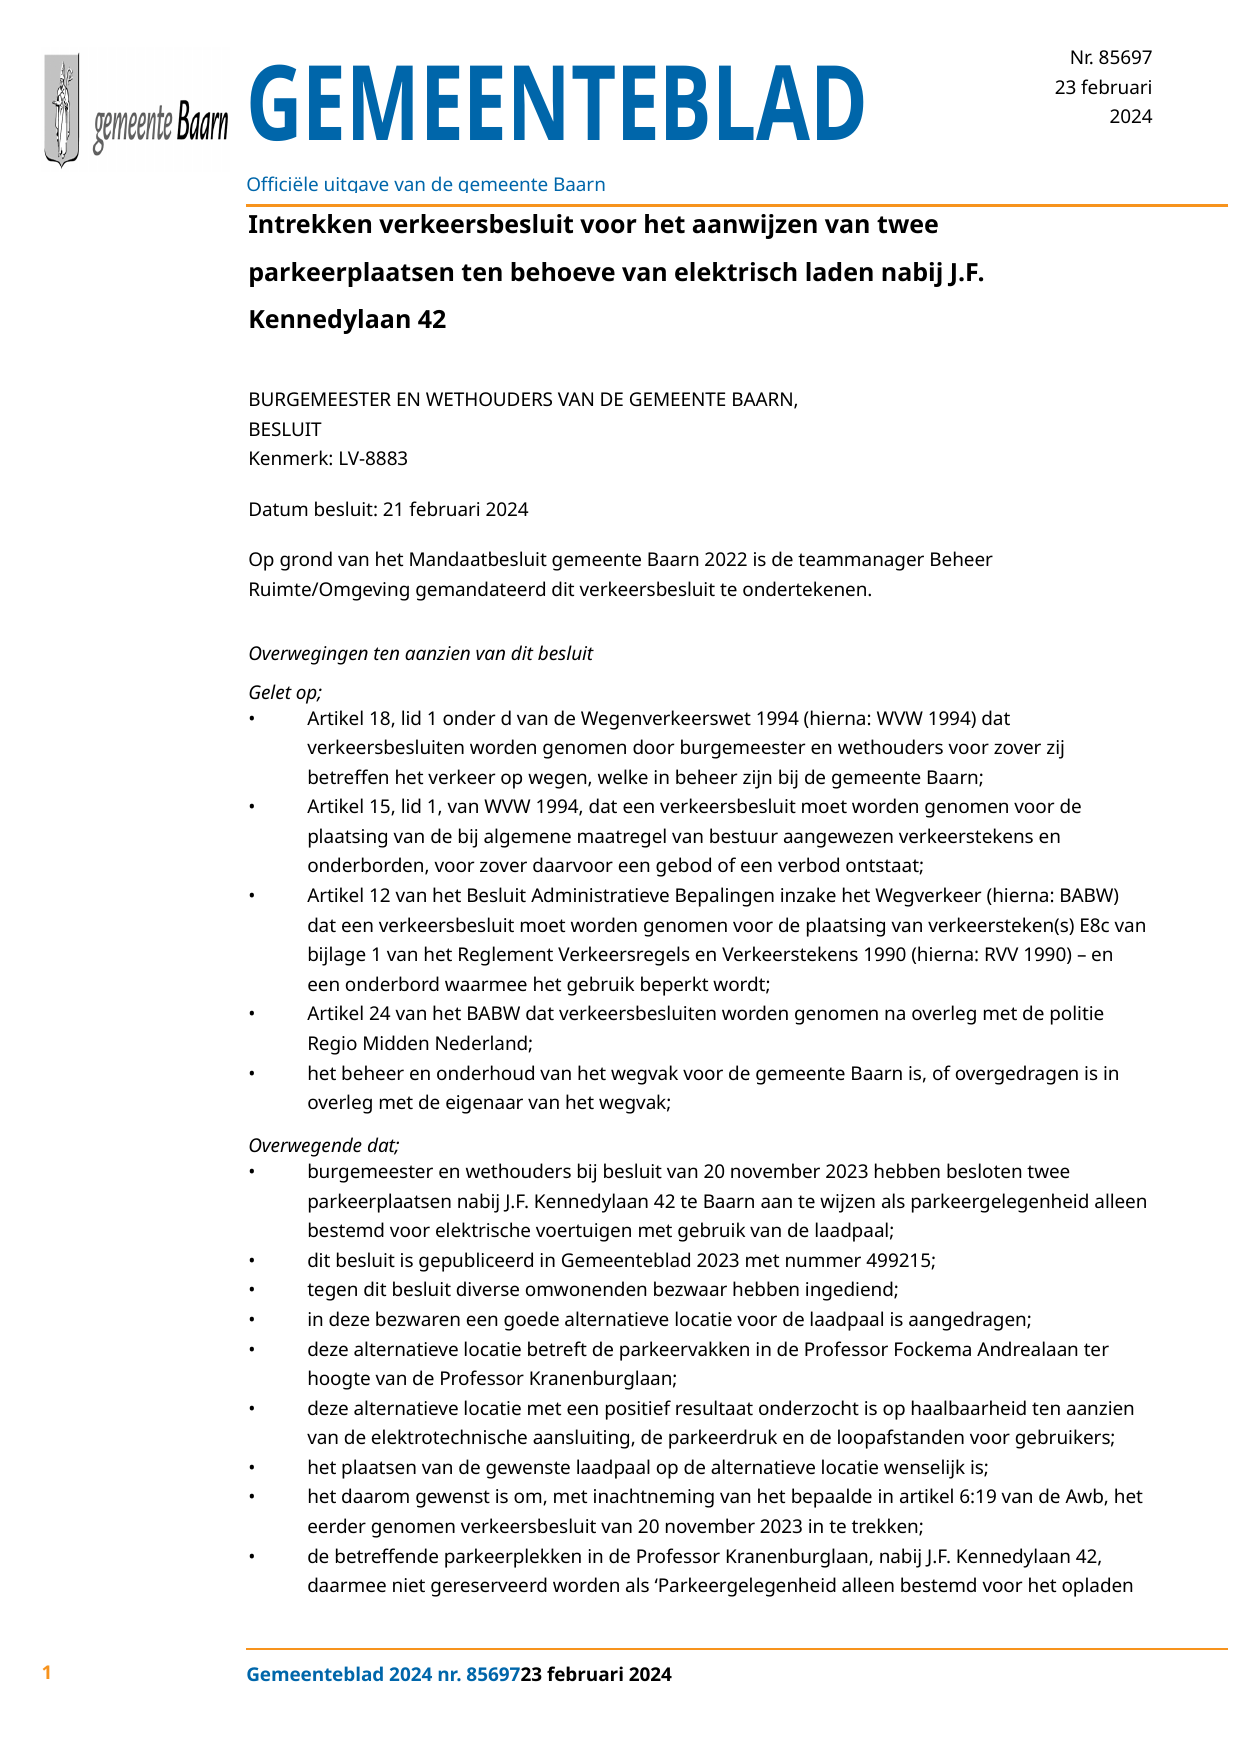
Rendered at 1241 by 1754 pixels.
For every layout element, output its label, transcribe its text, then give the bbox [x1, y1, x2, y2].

picture [41, 47, 231, 172]
list deze alternatieve locatie met een positief resultaat onderzocht is op haalbaarheid ten aanzien van de elektrotechnische aansluiting, de parkeerdruk en de loopafstanden voor gebruikers; [248, 1395, 1152, 1450]
text BURGEMEESTER EN WETHOUDERS VAN DE GEMEENTE BAARN, [248, 386, 1152, 412]
text Op grond van het Mandaatbesluit gemeente Baarn 2022 is de teammanager Beheer Ruimte/Omgeving gemandateerd dit verkeersbesluit te ondertekenen. [248, 546, 1152, 602]
text Datum besluit: 21 februari 2024 [248, 496, 1152, 522]
list Artikel 24 van het BABW dat verkeersbesluiten worden genomen na overleg met de politie Regio Midden Nederland; [248, 1001, 1152, 1056]
text Intrekken verkeersbesluit voor het aanwijzen van twee parkeerplaatsen ten behoeve van elektrisch laden nabij J.F. Kennedylaan 42 [248, 207, 1152, 336]
text Overwegende dat; [248, 1132, 1152, 1158]
list tegen dit besluit diverse omwonenden bezwaar hebben ingediend; [248, 1277, 1152, 1302]
list dit besluit is gepubliceerd in Gemeenteblad 2023 met nummer 499215; [248, 1247, 1152, 1273]
list Artikel 15, lid 1, van WVW 1994, dat een verkeersbesluit moet worden genomen voor de plaatsing van de bij algemene maatregel van bestuur aangewezen verkeerstekens en onderborden, voor zover daarvoor een gebod of een verbod ontstaat; [248, 793, 1152, 878]
text BESLUIT [248, 416, 1152, 442]
list het plaatsen van de gewenste laadpaal op de alternatieve locatie wenselijk is; [248, 1454, 1152, 1480]
text Overwegingen ten aanzien van dit besluit [248, 640, 1152, 666]
list Artikel 18, lid 1 onder d van de Wegenverkeerswet 1994 (hierna: WVW 1994) dat verkeersbesluiten worden genomen door burgemeester en wethouders voor zover zij betreffen het verkeer op wegen, welke in beheer zijn bij de gemeente Baarn; [248, 705, 1152, 790]
text Kenmerk: LV-8883 [248, 445, 1152, 471]
list Artikel 12 van het Besluit Administratieve Bepalingen inzake het Wegverkeer (hierna: BABW) dat een verkeersbesluit moet worden genomen voor de plaatsing van verkeersteken(s) E8c van bijlage 1 van het Reglement Verkeersregels en Verkeerstekens 1990 (hierna: RVV 1990) – en een onderbord waarmee het gebruik beperkt wordt; [248, 882, 1152, 997]
list de betreffende parkeerplekken in de Professor Kranenburglaan, nabij J.F. Kennedylaan 42, daarmee niet gereserveerd worden als ‘Parkeergelegenheid alleen bestemd voor het opladen [248, 1543, 1152, 1598]
list het beheer en onderhoud van het wegvak voor de gemeente Baarn is, of overgedragen is in overleg met de eigenaar van het wegvak; [248, 1060, 1152, 1115]
list het daarom gewenst is om, met inachtneming van het bepaalde in artikel 6:19 van de Awb, het eerder genomen verkeersbesluit van 20 november 2023 in te trekken; [248, 1484, 1152, 1539]
list deze alternatieve locatie betreft de parkeervakken in de Professor Fockema Andrealaan ter hoogte van de Professor Kranenburglaan; [248, 1336, 1152, 1391]
list in deze bezwaren een goede alternatieve locatie voor de laadpaal is aangedragen; [248, 1306, 1152, 1332]
list burgemeester en wethouders bij besluit van 20 november 2023 hebben besloten twee parkeerplaatsen nabij J.F. Kennedylaan 42 te Baarn aan te wijzen als parkeergelegenheid alleen bestemd voor elektrische voertuigen met gebruik van de laadpaal; [248, 1158, 1152, 1243]
text Gelet op; [248, 679, 1152, 705]
